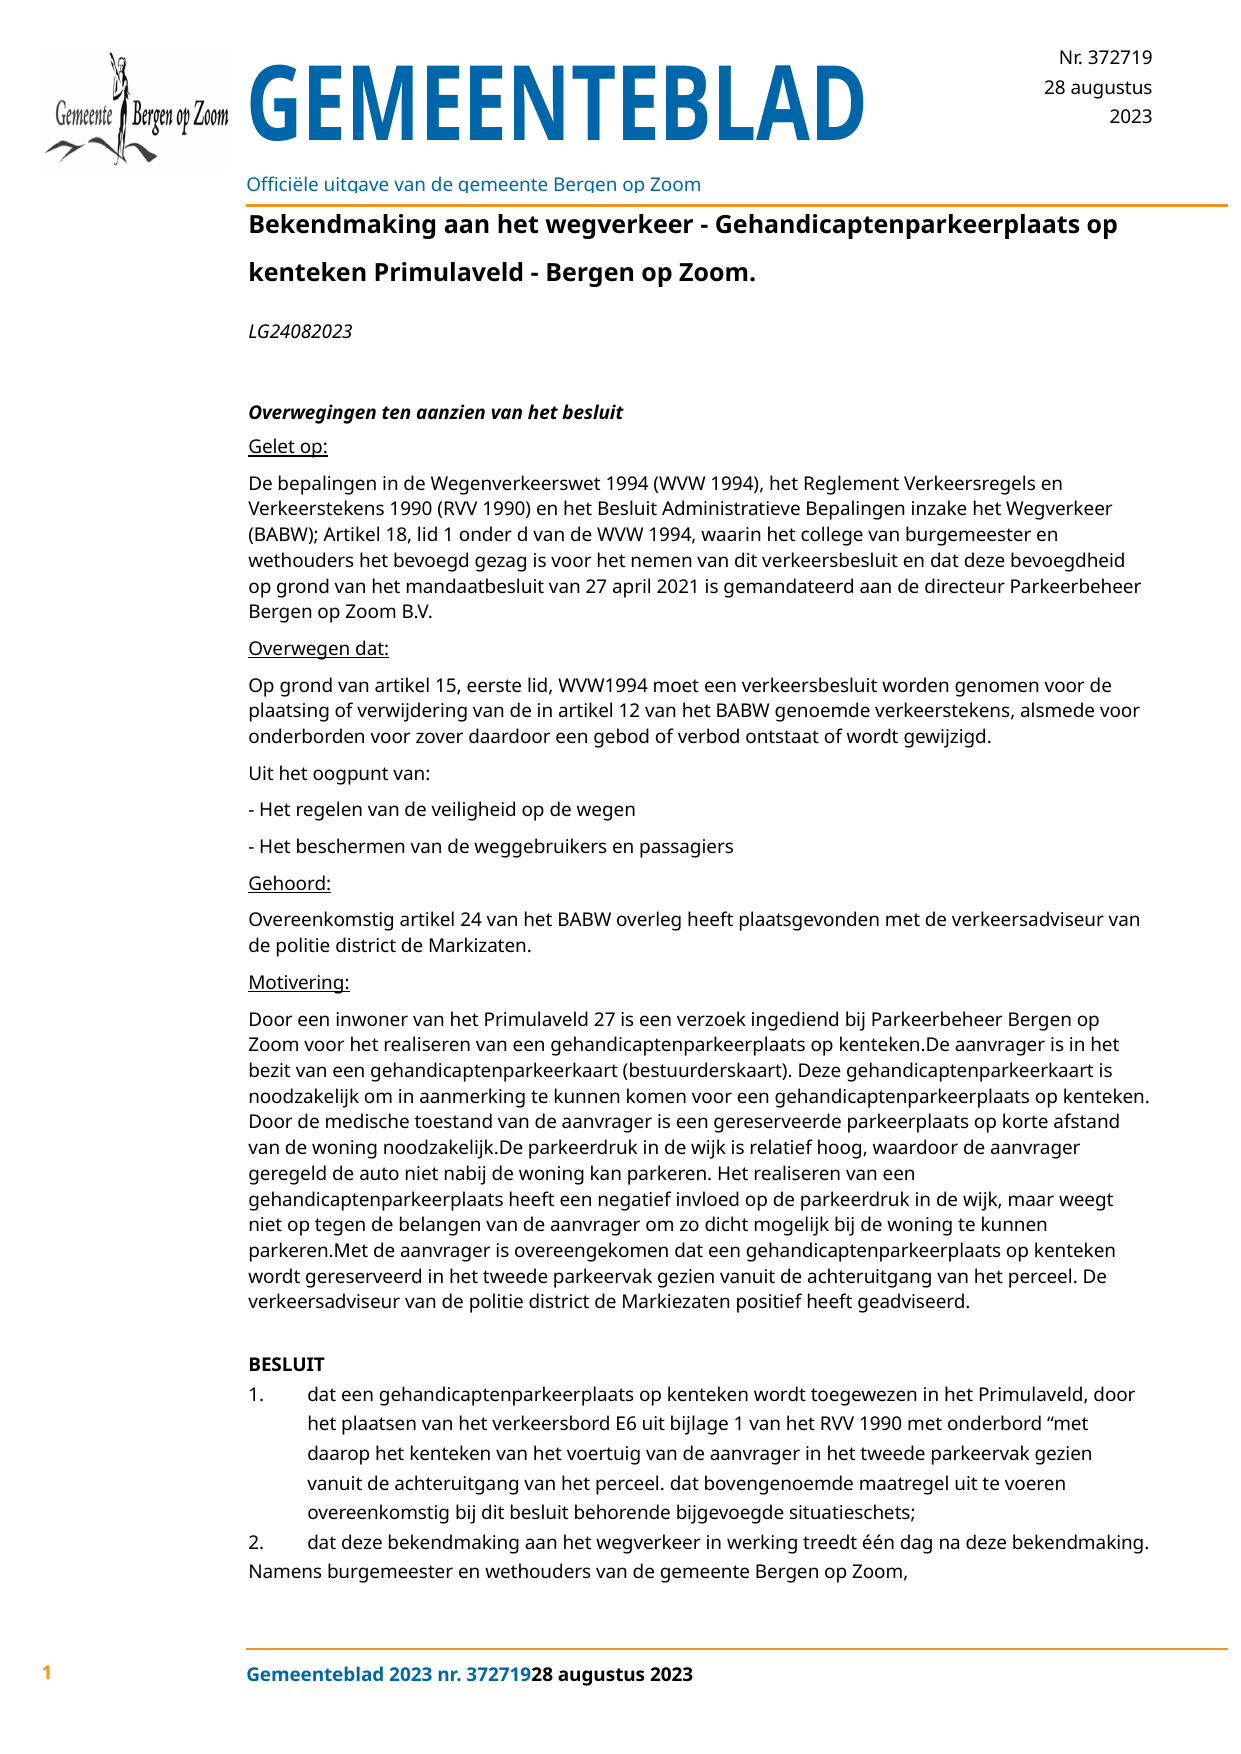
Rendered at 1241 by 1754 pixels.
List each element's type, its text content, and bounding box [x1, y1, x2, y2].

text Gehoord: [248, 870, 1152, 896]
text Gelet op: [248, 433, 1152, 459]
picture [41, 47, 231, 172]
text De bepalingen in de Wegenverkeerswet 1994 (WVW 1994), het Reglement Verkeersregels en Verkeerstekens 1990 (RVV 1990) en het Besluit Administratieve Bepalingen inzake het Wegverkeer (BABW); Artikel 18, lid 1 onder d van de WVW 1994, waarin het college van burgemeester en wethouders het bevoegd gezag is voor het nemen van dit verkeersbesluit en dat deze bevoegdheid op grond van het mandaatbesluit van 27 april 2021 is gemandateerd aan de directeur Parkeerbeheer Bergen op Zoom B.V. [248, 470, 1152, 624]
text Op grond van artikel 15, eerste lid, WVW1994 moet een verkeersbesluit worden genomen voor de plaatsing of verwijdering van de in artikel 12 van het BABW genoemde verkeerstekens, alsmede voor onderborden voor zover daardoor een gebod of verbod ontstaat of wordt gewijzigd. [248, 672, 1152, 749]
text Motivering: [248, 969, 1152, 995]
text Overeenkomstig artikel 24 van het BABW overleg heeft plaatsgevonden met de verkeersadviseur van de politie district de Markizaten. [248, 907, 1152, 958]
text Bekendmaking aan het wegverkeer - Gehandicaptenparkeerplaats op kenteken Primulaveld - Bergen op Zoom. [248, 207, 1152, 288]
text LG24082023 [248, 318, 1152, 344]
text Namens burgemeester en wethouders van de gemeente Bergen op Zoom, [248, 1558, 1152, 1584]
text - Het beschermen van de weggebruikers en passagiers [248, 833, 1152, 859]
text Uit het oogpunt van: [248, 760, 1152, 786]
text Overwegingen ten aanzien van het besluit [248, 399, 1152, 425]
text Overwegen dat: [248, 635, 1152, 661]
text Door een inwoner van het Primulaveld 27 is een verzoek ingediend bij Parkeerbeheer Bergen op Zoom voor het realiseren van een gehandicaptenparkeerplaats op kenteken.De aanvrager is in het bezit van een gehandicaptenparkeerkaart (bestuurderskaart). Deze gehandicaptenparkeerkaart is noodzakelijk om in aanmerking te kunnen komen voor een gehandicaptenparkeerplaats op kenteken. Door de medische toestand van de aanvrager is een gereserveerde parkeerplaats op korte afstand van de woning noodzakelijk.De parkeerdruk in de wijk is relatief hoog, waardoor de aanvrager geregeld de auto niet nabij de woning kan parkeren. Het realiseren van een gehandicaptenparkeerplaats heeft een negatief invloed op de parkeerdruk in de wijk, maar weegt niet op tegen de belangen van de aanvrager om zo dicht mogelijk bij de woning te kunnen parkeren.Met de aanvrager is overeengekomen dat een gehandicaptenparkeerplaats op kenteken wordt gereserveerd in het tweede parkeervak gezien vanuit de achteruitgang van het perceel. De verkeersadviseur van de politie district de Markiezaten positief heeft geadviseerd. [248, 1006, 1152, 1314]
list dat deze bekendmaking aan het wegverkeer in werking treedt één dag na deze bekendmaking. [248, 1529, 1152, 1555]
text - Het regelen van de veiligheid op de wegen [248, 797, 1152, 822]
list dat een gehandicaptenparkeerplaats op kenteken wordt toegewezen in het Primulaveld, door het plaatsen van het verkeersbord E6 uit bijlage 1 van het RVV 1990 met onderbord “met daarop het kenteken van het voertuig van de aanvrager in het tweede parkeervak gezien vanuit de achteruitgang van het perceel. dat bovengenoemde maatregel uit te voeren overeenkomstig bij dit besluit behorende bijgevoegde situatieschets; [248, 1381, 1152, 1525]
text BESLUIT [248, 1351, 1152, 1377]
